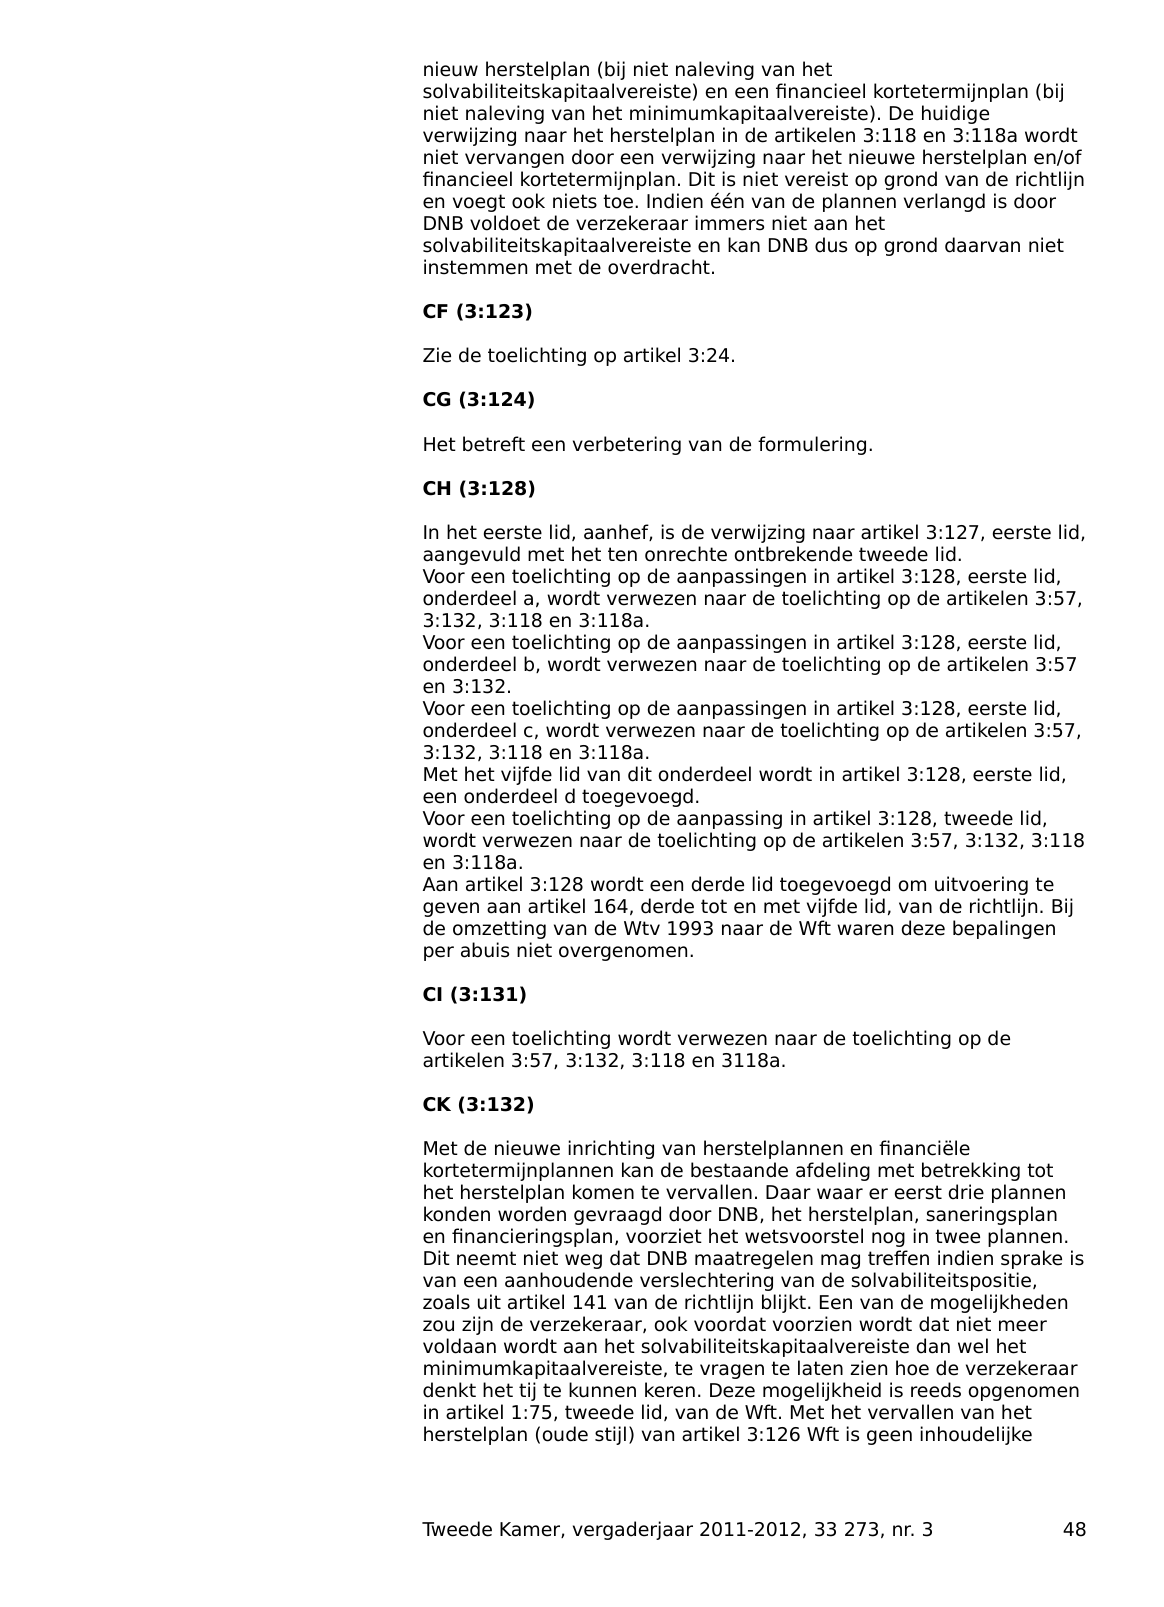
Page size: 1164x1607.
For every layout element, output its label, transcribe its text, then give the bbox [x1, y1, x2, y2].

text Voor een toelichting op de aanpassingen in artikel 3:128, eerste lid, onderdeel c, wordt verwezen naar de toelichting op de artikelen 3:57, 3:132, 3:118 en 3:118a. [422, 698, 1087, 764]
text Voor een toelichting op de aanpassing in artikel 3:128, tweede lid, wordt verwezen naar de toelichting op de artikelen 3:57, 3:132, 3:118 en 3:118a. [422, 808, 1087, 873]
subtitle CI (3:131) [422, 984, 1087, 1006]
text Voor een toelichting op de aanpassingen in artikel 3:128, eerste lid, onderdeel b, wordt verwezen naar de toelichting op de artikelen 3:57 en 3:132. [422, 632, 1087, 698]
text In het eerste lid, aanhef, is de verwijzing naar artikel 3:127, eerste lid, aangevuld met het ten onrechte ontbrekende tweede lid. [422, 522, 1087, 566]
subtitle CK (3:132) [422, 1094, 1087, 1116]
subtitle CG (3:124) [422, 389, 1087, 411]
text Met de nieuwe inrichting van herstelplannen en financiële kortetermijnplannen kan de bestaande afdeling met betrekking tot het herstelplan komen te vervallen. Daar waar er eerst drie plannen konden worden gevraagd door DNB, het herstelplan, saneringsplan en financieringsplan, voorziet het wetsvoorstel nog in twee plannen. Dit neemt niet weg dat DNB maatregelen mag treffen indien sprake is van een aanhoudende verslechtering van de solvabiliteitspositie, zoals uit artikel 141 van de richtlijn blijkt. Een van de mogelijkheden zou zijn de verzekeraar, ook voordat voorzien wordt dat niet meer voldaan wordt aan het solvabiliteitskapitaalvereiste dan wel het minimumkapitaalvereiste, te vragen te laten zien hoe de verzekeraar denkt het tij te kunnen keren. Deze mogelijkheid is reeds opgenomen in artikel 1:75, tweede lid, van de Wft. Met het vervallen van het herstelplan (oude stijl) van artikel 3:126 Wft is geen inhoudelijke [422, 1138, 1087, 1446]
text Aan artikel 3:128 wordt een derde lid toegevoegd om uitvoering te geven aan artikel 164, derde tot en met vijfde lid, van de richtlijn. Bij de omzetting van de Wtv 1993 naar de Wft waren deze bepalingen per abuis niet overgenomen. [422, 873, 1087, 961]
text Voor een toelichting wordt verwezen naar de toelichting op de artikelen 3:57, 3:132, 3:118 en 3118a. [422, 1028, 1087, 1072]
text Met het vijfde lid van dit onderdeel wordt in artikel 3:128, eerste lid, een onderdeel d toegevoegd. [422, 764, 1087, 808]
subtitle CH (3:128) [422, 478, 1087, 500]
text Voor een toelichting op de aanpassingen in artikel 3:128, eerste lid, onderdeel a, wordt verwezen naar de toelichting op de artikelen 3:57, 3:132, 3:118 en 3:118a. [422, 566, 1087, 632]
text nieuw herstelplan (bij niet naleving van het solvabiliteitskapitaalvereiste) en een financieel kortetermijnplan (bij niet naleving van het minimumkapitaalvereiste). De huidige verwijzing naar het herstelplan in de artikelen 3:118 en 3:118a wordt niet vervangen door een verwijzing naar het nieuwe herstelplan en/of financieel kortetermijnplan. Dit is niet vereist op grond van de richtlijn en voegt ook niets toe. Indien één van de plannen verlangd is door DNB voldoet de verzekeraar immers niet aan het solvabiliteitskapitaalvereiste en kan DNB dus op grond daarvan niet instemmen met de overdracht. [422, 59, 1087, 279]
text Het betreft een verbetering van de formulering. [422, 433, 1087, 456]
text Zie de toelichting op artikel 3:24. [422, 345, 1087, 367]
subtitle CF (3:123) [422, 301, 1087, 323]
